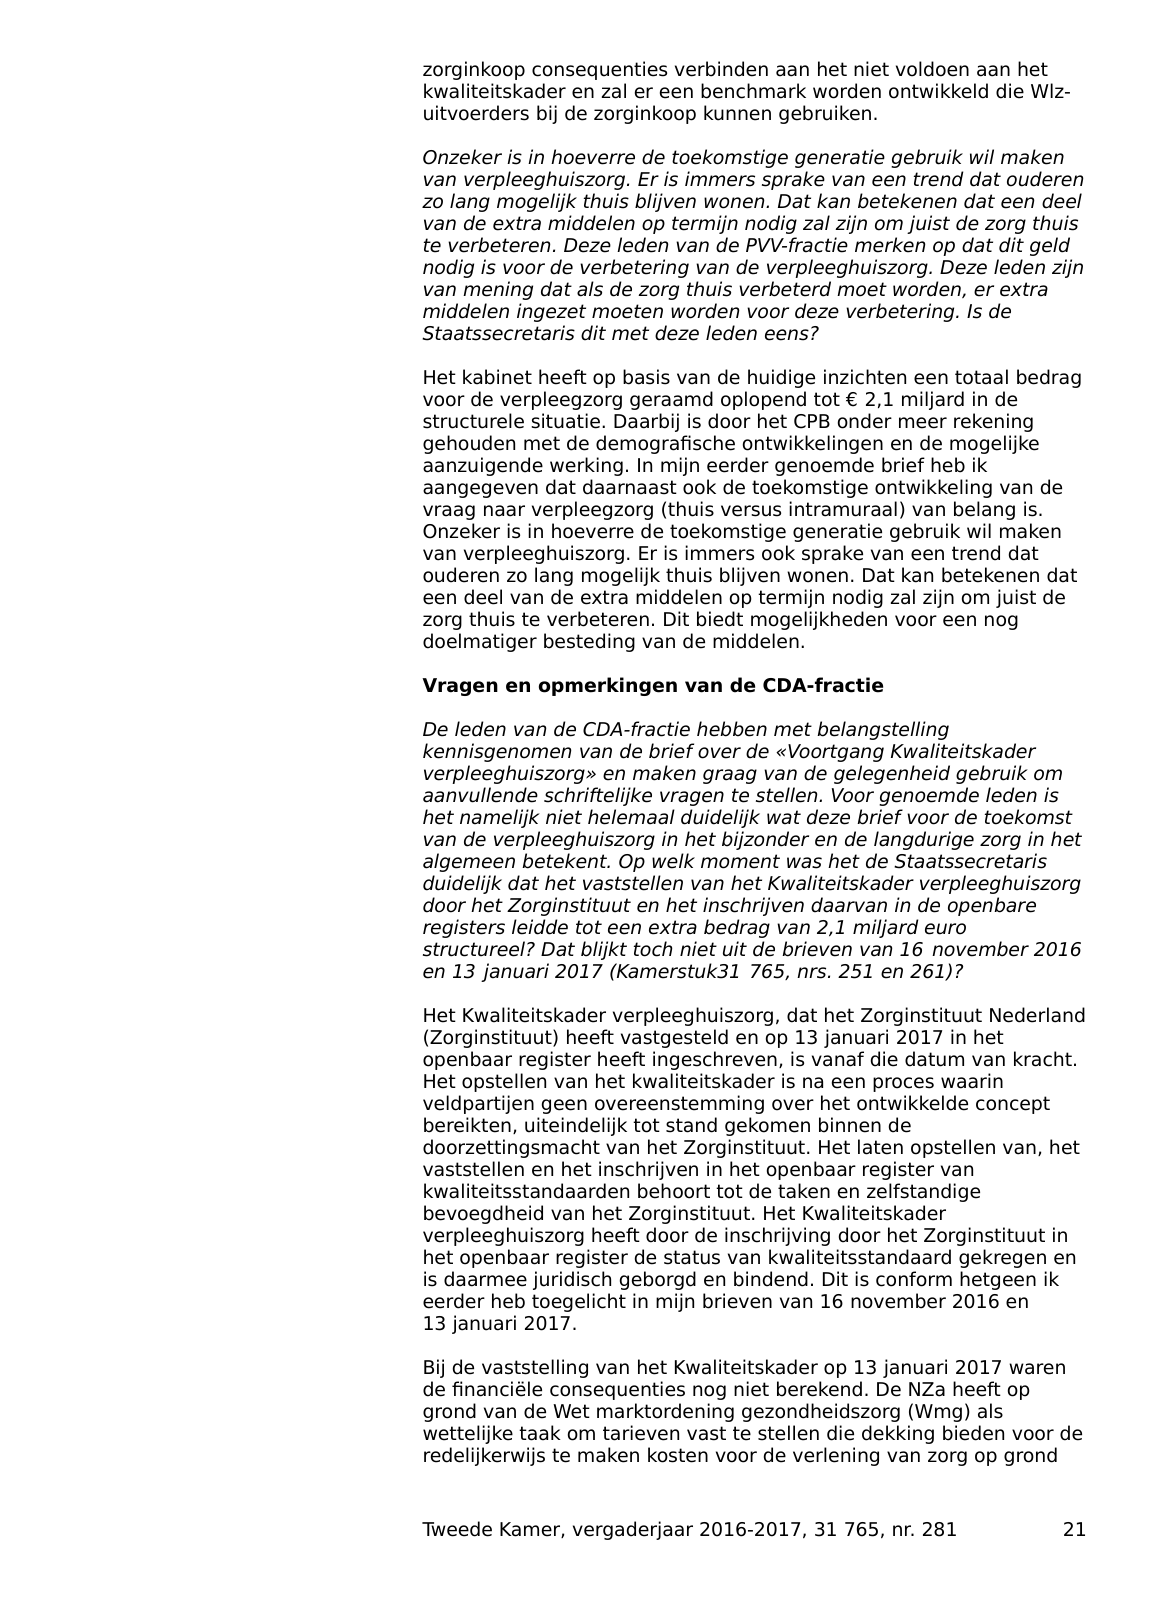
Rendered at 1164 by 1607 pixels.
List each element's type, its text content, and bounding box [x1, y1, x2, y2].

text Onzeker is in hoeverre de toekomstige generatie gebruik wil maken van verpleeghuiszorg. Er is immers sprake van een trend dat ouderen zo lang mogelijk thuis blijven wonen. Dat kan betekenen dat een deel van de extra middelen op termijn nodig zal zijn om juist de zorg thuis te verbeteren. Deze leden van de PVV-fractie merken op dat dit geld nodig is voor de verbetering van de verpleeghuiszorg. Deze leden zijn van mening dat als de zorg thuis verbeterd moet worden, er extra middelen ingezet moeten worden voor deze verbetering. Is de Staatssecretaris dit met deze leden eens? [422, 147, 1087, 345]
text Bij de vaststelling van het Kwaliteitskader op 13 januari 2017 waren de financiële consequenties nog niet berekend. De NZa heeft op grond van de Wet marktordening gezondheidszorg (Wmg) als wettelijke taak om tarieven vast te stellen die dekking bieden voor de redelijkerwijs te maken kosten voor de verlening van zorg op grond [422, 1357, 1087, 1467]
text Het Kwaliteitskader verpleeghuiszorg, dat het Zorginstituut Nederland (Zorginstituut) heeft vastgesteld en op 13 januari 2017 in het openbaar register heeft ingeschreven, is vanaf die datum van kracht. Het opstellen van het kwaliteitskader is na een proces waarin veldpartijen geen overeenstemming over het ontwikkelde concept bereikten, uiteindelijk tot stand gekomen binnen de doorzettingsmacht van het Zorginstituut. Het laten opstellen van, het vaststellen en het inschrijven in het openbaar register van kwaliteitsstandaarden behoort tot de taken en zelfstandige bevoegdheid van het Zorginstituut. Het Kwaliteitskader verpleeghuiszorg heeft door de inschrijving door het Zorginstituut in het openbaar register de status van kwaliteitsstandaard gekregen en is daarmee juridisch geborgd en bindend. Dit is conform hetgeen ik eerder heb toegelicht in mijn brieven van 16 november 2016 en 13 januari 2017. [422, 1005, 1087, 1335]
text zorginkoop consequenties verbinden aan het niet voldoen aan het kwaliteitskader en zal er een benchmark worden ontwikkeld die Wlz-uitvoerders bij de zorginkoop kunnen gebruiken. [422, 59, 1087, 125]
text Het kabinet heeft op basis van de huidige inzichten een totaal bedrag voor de verpleegzorg geraamd oplopend tot € 2,1 miljard in de structurele situatie. Daarbij is door het CPB onder meer rekening gehouden met de demografische ontwikkelingen en de mogelijke aanzuigende werking. In mijn eerder genoemde brief heb ik aangegeven dat daarnaast ook de toekomstige ontwikkeling van de vraag naar verpleegzorg (thuis versus intramuraal) van belang is. Onzeker is in hoeverre de toekomstige generatie gebruik wil maken van verpleeghuiszorg. Er is immers ook sprake van een trend dat ouderen zo lang mogelijk thuis blijven wonen. Dat kan betekenen dat een deel van de extra middelen op termijn nodig zal zijn om juist de zorg thuis te verbeteren. Dit biedt mogelijkheden voor een nog doelmatiger besteding van de middelen. [422, 367, 1087, 653]
subtitle Vragen en opmerkingen van de CDA-fractie [422, 675, 1087, 697]
text De leden van de CDA-fractie hebben met belangstelling kennisgenomen van de brief over de «Voortgang Kwaliteitskader verpleeghuiszorg» en maken graag van de gelegenheid gebruik om aanvullende schriftelijke vragen te stellen. Voor genoemde leden is het namelijk niet helemaal duidelijk wat deze brief voor de toekomst van de verpleeghuiszorg in het bijzonder en de langdurige zorg in het algemeen betekent. Op welk moment was het de Staatssecretaris duidelijk dat het vaststellen van het Kwaliteitskader verpleeghuiszorg door het Zorginstituut en het inschrijven daarvan in de openbare registers leidde tot een extra bedrag van 2,1 miljard euro structureel? Dat blijkt toch niet uit de brieven van 16 november 2016 en 13 januari 2017 (Kamerstuk31 765, nrs. 251 en 261)? [422, 719, 1087, 983]
